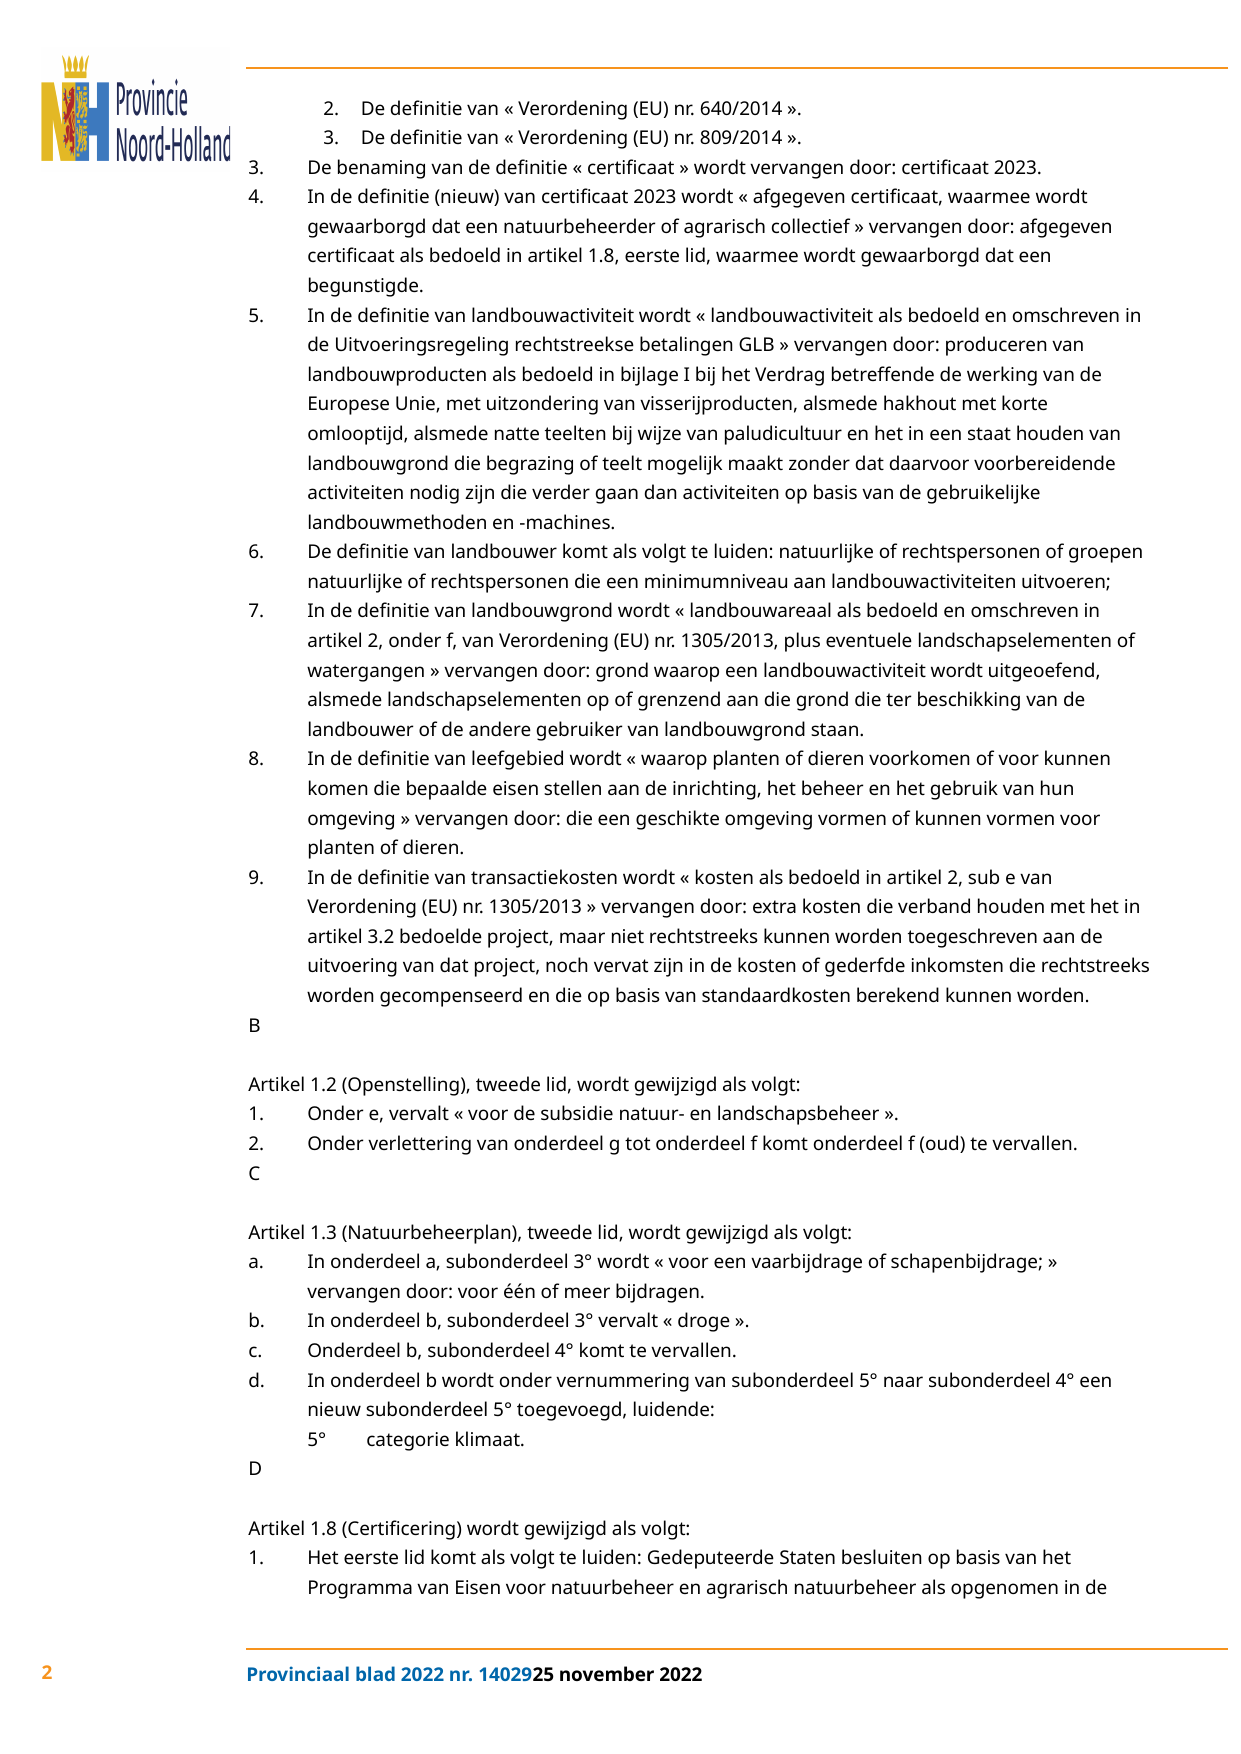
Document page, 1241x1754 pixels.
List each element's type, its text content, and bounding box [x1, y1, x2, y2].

list Onderdeel b, subonderdeel 4° komt te vervallen. [248, 1337, 1152, 1363]
list In de definitie van leefgebied wordt « waarop planten of dieren voorkomen of voor kunnen komen die bepaalde eisen stellen aan de inrichting, het beheer en het gebruik van hun omgeving » vervangen door: die een geschikte omgeving vormen of kunnen vormen voor planten of dieren. [248, 746, 1152, 860]
list De definitie van « Verordening (EU) nr. 809/2014 ». [323, 124, 1152, 150]
text C [248, 1160, 1152, 1186]
list In de definitie van landbouwactiviteit wordt « landbouwactiviteit als bedoeld en omschreven in de Uitvoeringsregeling rechtstreekse betalingen GLB » vervangen door: produceren van landbouwproducten als bedoeld in bijlage I bij het Verdrag betreffende de werking van de Europese Unie, met uitzondering van visserijproducten, alsmede hakhout met korte omlooptijd, alsmede natte teelten bij wijze van paludicultuur en het in een staat houden van landbouwgrond die begrazing of teelt mogelijk maakt zonder dat daarvoor voorbereidende activiteiten nodig zijn die verder gaan dan activiteiten op basis van de gebruikelijke landbouwmethoden en -machines. [248, 302, 1152, 535]
text B [248, 1012, 1152, 1038]
list In onderdeel a, subonderdeel 3° wordt « voor een vaarbijdrage of schapenbijdrage; » vervangen door: voor één of meer bijdragen. [248, 1248, 1152, 1304]
list Onder e, vervalt « voor de subsidie natuur- en landschapsbeheer ». [248, 1101, 1152, 1126]
list In de definitie van landbouwgrond wordt « landbouwareaal als bedoeld en omschreven in artikel 2, onder f, van Verordening (EU) nr. 1305/2013, plus eventuele landschapselementen of watergangen » vervangen door: grond waarop een landbouwactiviteit wordt uitgeoefend, alsmede landschapselementen op of grenzend aan die grond die ter beschikking van de landbouwer of de andere gebruiker van landbouwgrond staan. [248, 598, 1152, 742]
list In onderdeel b, subonderdeel 3° vervalt « droge ». [248, 1308, 1152, 1333]
list Onder verlettering van onderdeel g tot onderdeel f komt onderdeel f (oud) te vervallen. [248, 1130, 1152, 1156]
list Het eerste lid komt als volgt te luiden: Gedeputeerde Staten besluiten op basis van het Programma van Eisen voor natuurbeheer en agrarisch natuurbeheer als opgenomen in de [248, 1544, 1152, 1600]
text Artikel 1.3 (Natuurbeheerplan), tweede lid, wordt gewijzigd als volgt: [248, 1219, 1152, 1245]
list De definitie van landbouwer komt als volgt te luiden: natuurlijke of rechtspersonen of groepen natuurlijke of rechtspersonen die een minimumniveau aan landbouwactiviteiten uitvoeren; [248, 538, 1152, 594]
text Artikel 1.2 (Openstelling), tweede lid, wordt gewijzigd als volgt: [248, 1071, 1152, 1097]
list In onderdeel b wordt onder vernummering van subonderdeel 5° naar subonderdeel 4° een nieuw subonderdeel 5° toegevoegd, luidende: [248, 1367, 1152, 1422]
list In de definitie (nieuw) van certificaat 2023 wordt « afgegeven certificaat, waarmee wordt gewaarborgd dat een natuurbeheerder of agrarisch collectief » vervangen door: afgegeven certificaat als bedoeld in artikel 1.8, eerste lid, waarmee wordt gewaarborgd dat een begunstigde. [248, 183, 1152, 298]
list De benaming van de definitie « certificaat » wordt vervangen door: certificaat 2023. [248, 154, 1152, 180]
text D [248, 1456, 1152, 1481]
picture [41, 47, 231, 172]
list In de definitie van transactiekosten wordt « kosten als bedoeld in artikel 2, sub e van Verordening (EU) nr. 1305/2013 » vervangen door: extra kosten die verband houden met het in artikel 3.2 bedoelde project, maar niet rechtstreeks kunnen worden toegeschreven aan de uitvoering van dat project, noch vervat zijn in de kosten of gederfde inkomsten die rechtstreeks worden gecompenseerd en die op basis van standaardkosten berekend kunnen worden. [248, 864, 1152, 1008]
list categorie klimaat. [307, 1426, 1152, 1452]
list De definitie van « Verordening (EU) nr. 640/2014 ». [323, 95, 1152, 121]
text Artikel 1.8 (Certificering) wordt gewijzigd als volgt: [248, 1515, 1152, 1541]
